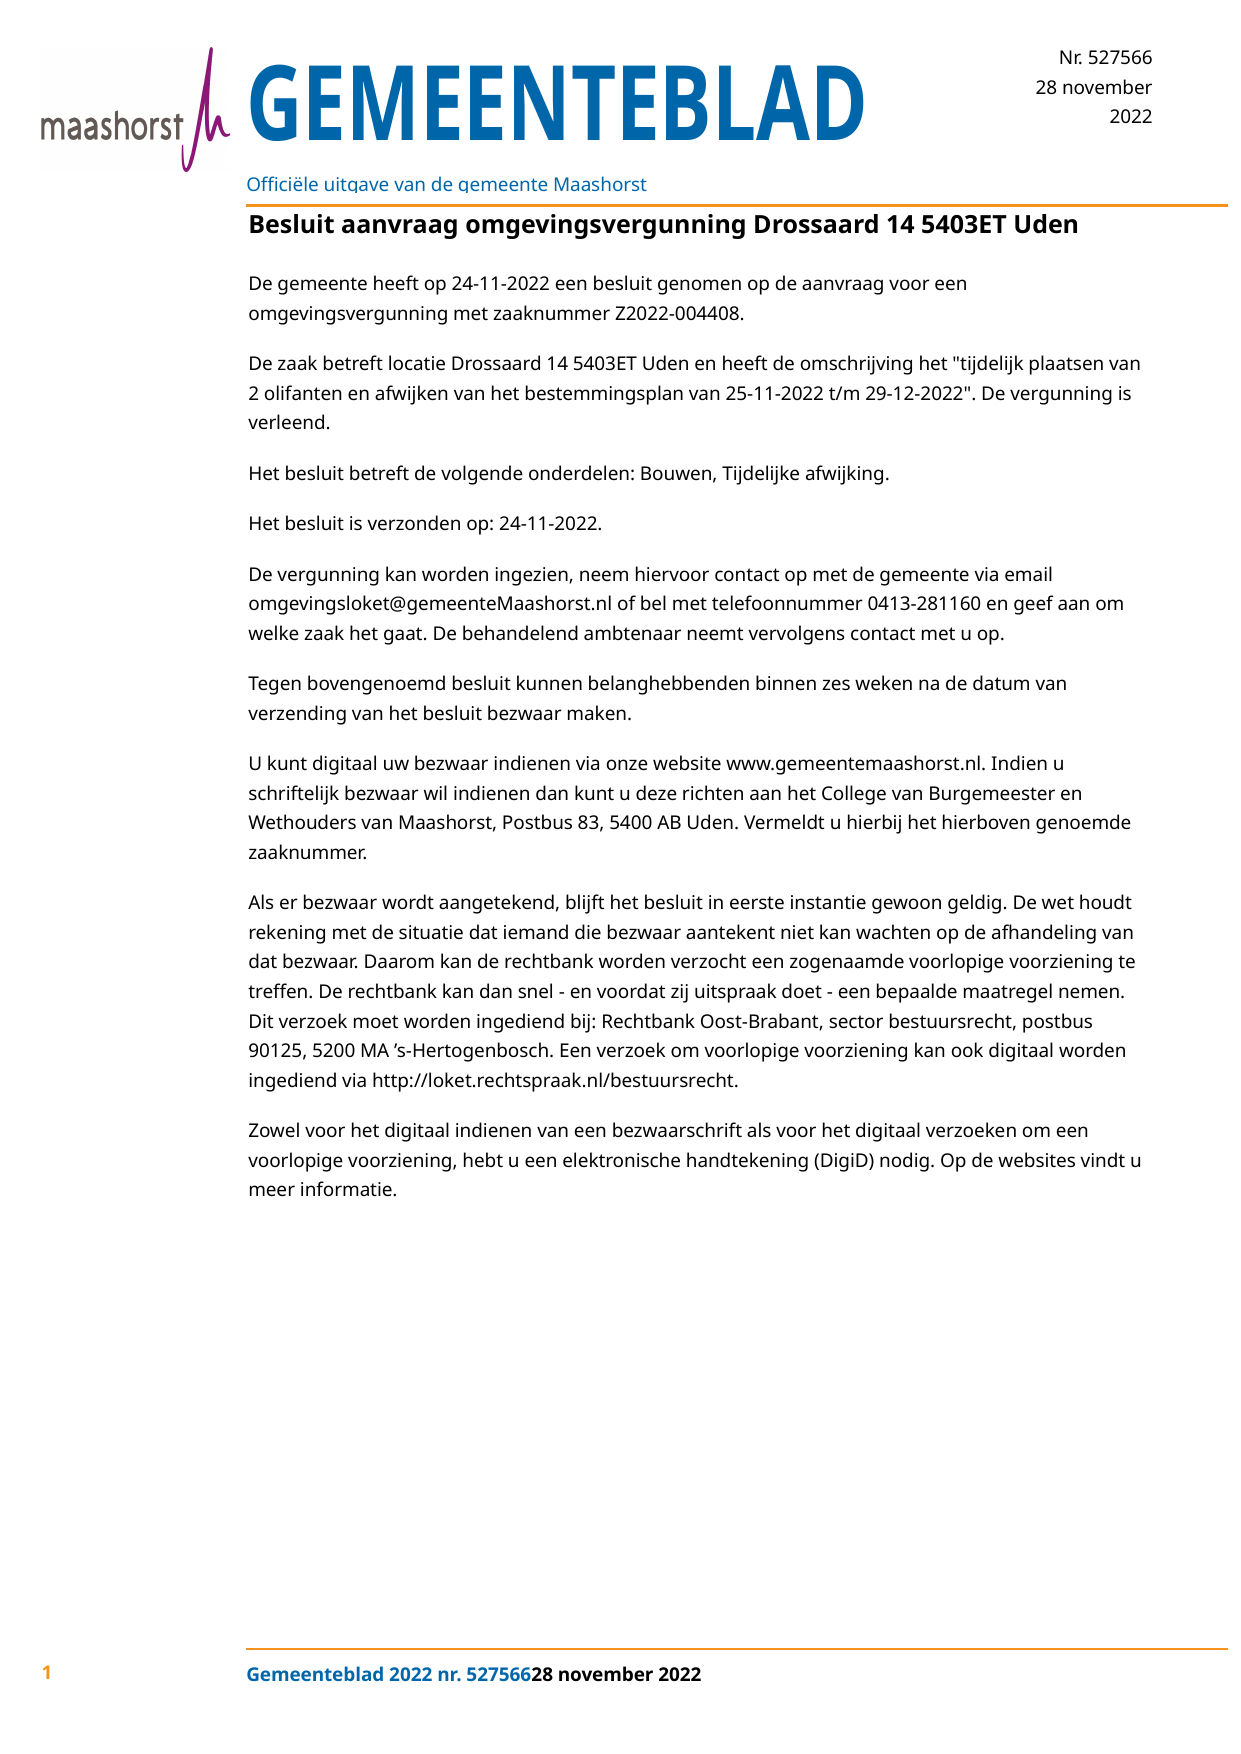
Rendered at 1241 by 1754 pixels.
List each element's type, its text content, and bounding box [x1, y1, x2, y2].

text De vergunning kan worden ingezien, neem hiervoor contact op met de gemeente via email omgevingsloket@gemeenteMaashorst.nl of bel met telefoonnummer 0413-281160 en geef aan om welke zaak het gaat. De behandelend ambtenaar neemt vervolgens contact met u op. [248, 561, 1152, 646]
text Besluit aanvraag omgevingsvergunning Drossaard 14 5403ET Uden [248, 207, 1152, 241]
text De zaak betreft locatie Drossaard 14 5403ET Uden en heeft de omschrijving het "tijdelijk plaatsen van 2 olifanten en afwijken van het bestemmingsplan van 25-11-2022 t/m 29-12-2022". De vergunning is verleend. [248, 350, 1152, 435]
text Het besluit betreft de volgende onderdelen: Bouwen, Tijdelijke afwijking. [248, 460, 1152, 486]
text Tegen bovengenoemd besluit kunnen belanghebbenden binnen zes weken na de datum van verzending van het besluit bezwaar maken. [248, 670, 1152, 726]
text Het besluit is verzonden op: 24-11-2022. [248, 510, 1152, 536]
text Zowel voor het digitaal indienen van een bezwaarschrift als voor het digitaal verzoeken om een voorlopige voorziening, hebt u een elektronische handtekening (DigiD) nodig. Op de websites vindt u meer informatie. [248, 1117, 1152, 1202]
text Als er bezwaar wordt aangetekend, blijft het besluit in eerste instantie gewoon geldig. De wet houdt rekening met de situatie dat iemand die bezwaar aantekent niet kan wachten op de afhandeling van dat bezwaar. Daarom kan de rechtbank worden verzocht een zogenaamde voorlopige voorziening te treffen. De rechtbank kan dan snel - en voordat zij uitspraak doet - een bepaalde maatregel nemen. Dit verzoek moet worden ingediend bij: Rechtbank Oost-Brabant, sector bestuursrecht, postbus 90125, 5200 MA ’s-Hertogenbosch. Een verzoek om voorlopige voorziening kan ook digitaal worden ingediend via http://loket.rechtspraak.nl/bestuursrecht. [248, 889, 1152, 1093]
picture [41, 47, 231, 172]
text De gemeente heeft op 24-11-2022 een besluit genomen op de aanvraag voor een omgevingsvergunning met zaaknummer Z2022-004408. [248, 270, 1152, 326]
text U kunt digitaal uw bezwaar indienen via onze website www.gemeentemaashorst.nl. Indien u schriftelijk bezwaar wil indienen dan kunt u deze richten aan het College van Burgemeester en Wethouders van Maashorst, Postbus 83, 5400 AB Uden. Vermeldt u hierbij het hierboven genoemde zaaknummer. [248, 750, 1152, 865]
